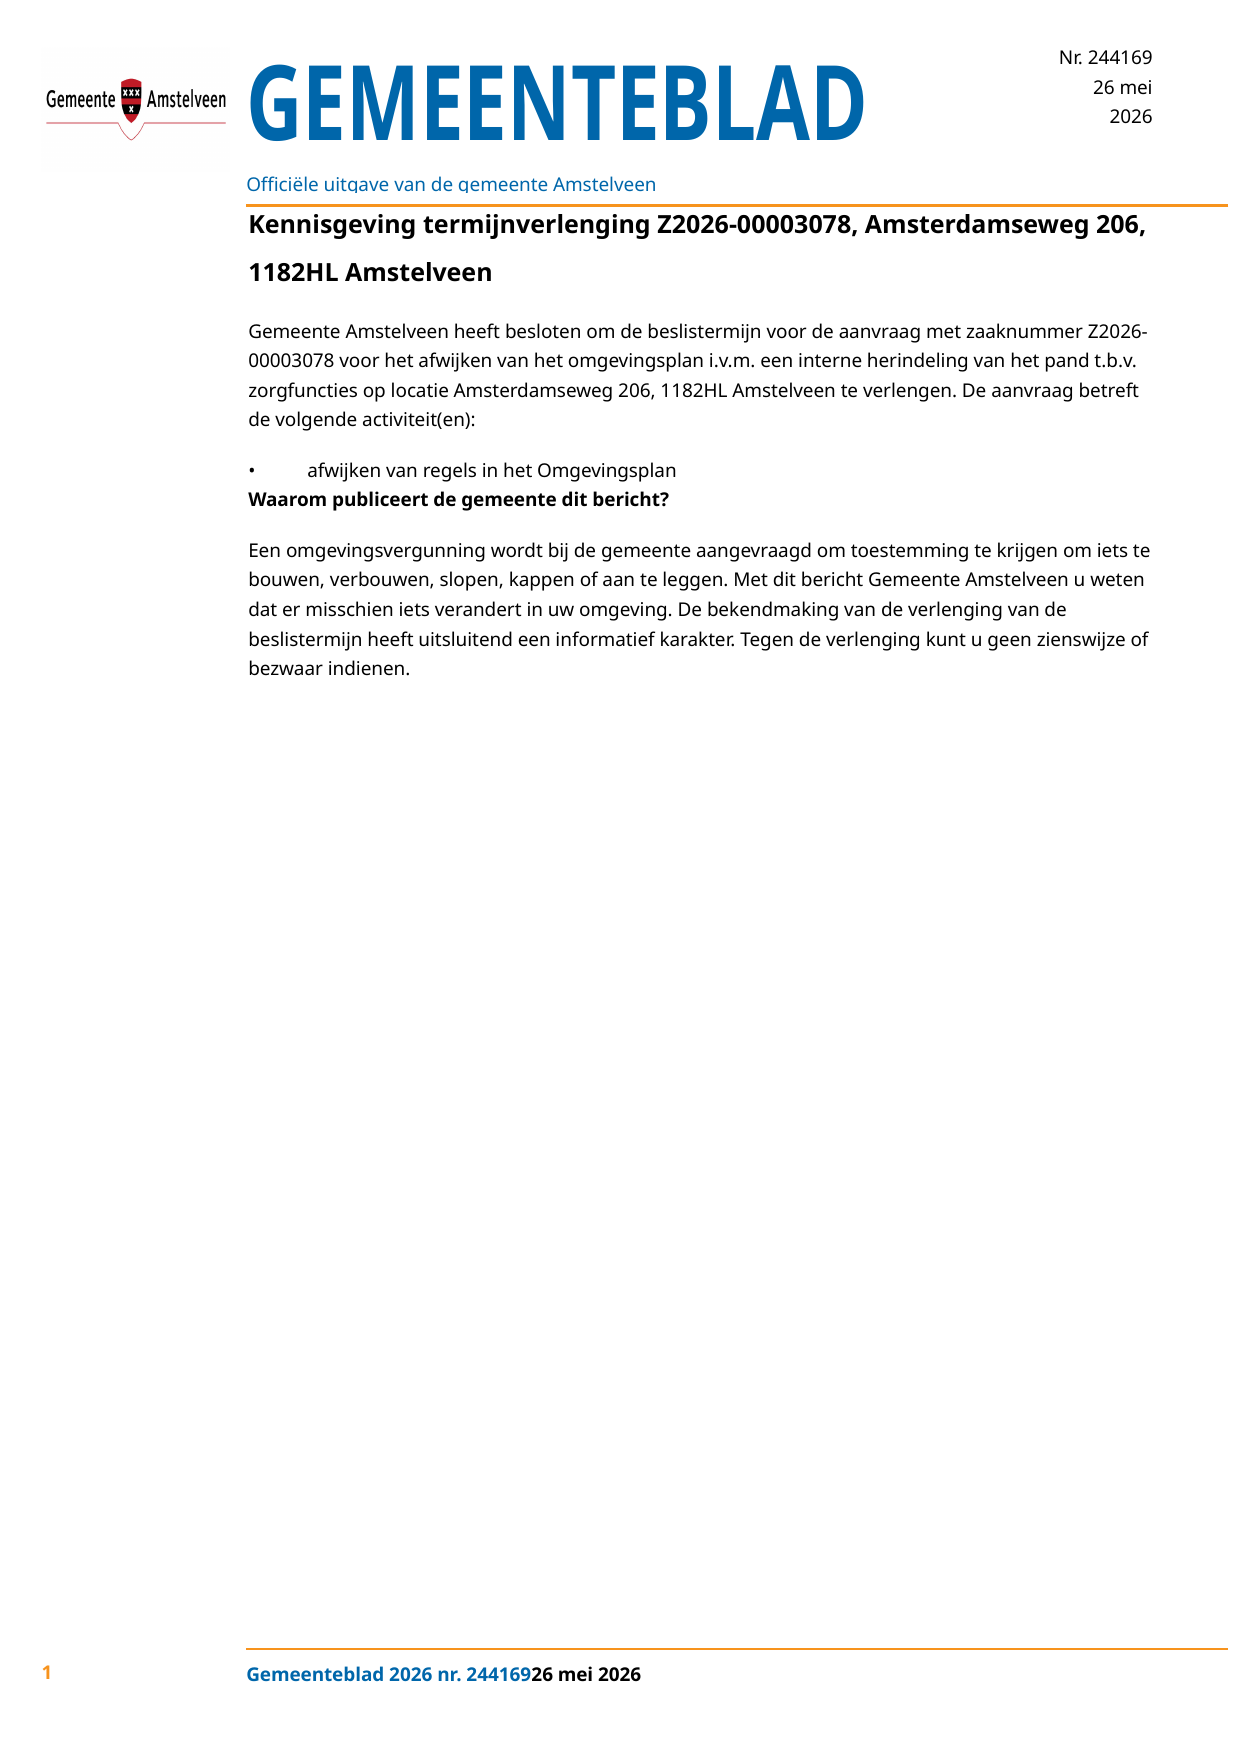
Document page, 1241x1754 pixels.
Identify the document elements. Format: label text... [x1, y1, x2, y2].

list afwijken van regels in het Omgevingsplan [248, 457, 1152, 483]
text Kennisgeving termijnverlenging Z2026-00003078, Amsterdamseweg 206, 1182HL Amstelveen [248, 207, 1152, 288]
text Een omgevingsvergunning wordt bij de gemeente aangevraagd om toestemming te krijgen om iets te bouwen, verbouwen, slopen, kappen of aan te leggen. Met dit bericht Gemeente Amstelveen u weten dat er misschien iets verandert in uw omgeving. De bekendmaking van de verlenging van de beslistermijn heeft uitsluitend een informatief karakter. Tegen de verlenging kunt u geen zienswijze of bezwaar indienen. [248, 537, 1152, 681]
picture [41, 47, 231, 172]
text Waarom publiceert de gemeente dit bericht? [248, 487, 1152, 512]
text Gemeente Amstelveen heeft besloten om de beslistermijn voor de aanvraag met zaaknummer Z2026-00003078 voor het afwijken van het omgevingsplan i.v.m. een interne herindeling van het pand t.b.v. zorgfuncties op locatie Amsterdamseweg 206, 1182HL Amstelveen te verlengen. De aanvraag betreft de volgende activiteit(en): [248, 318, 1152, 432]
